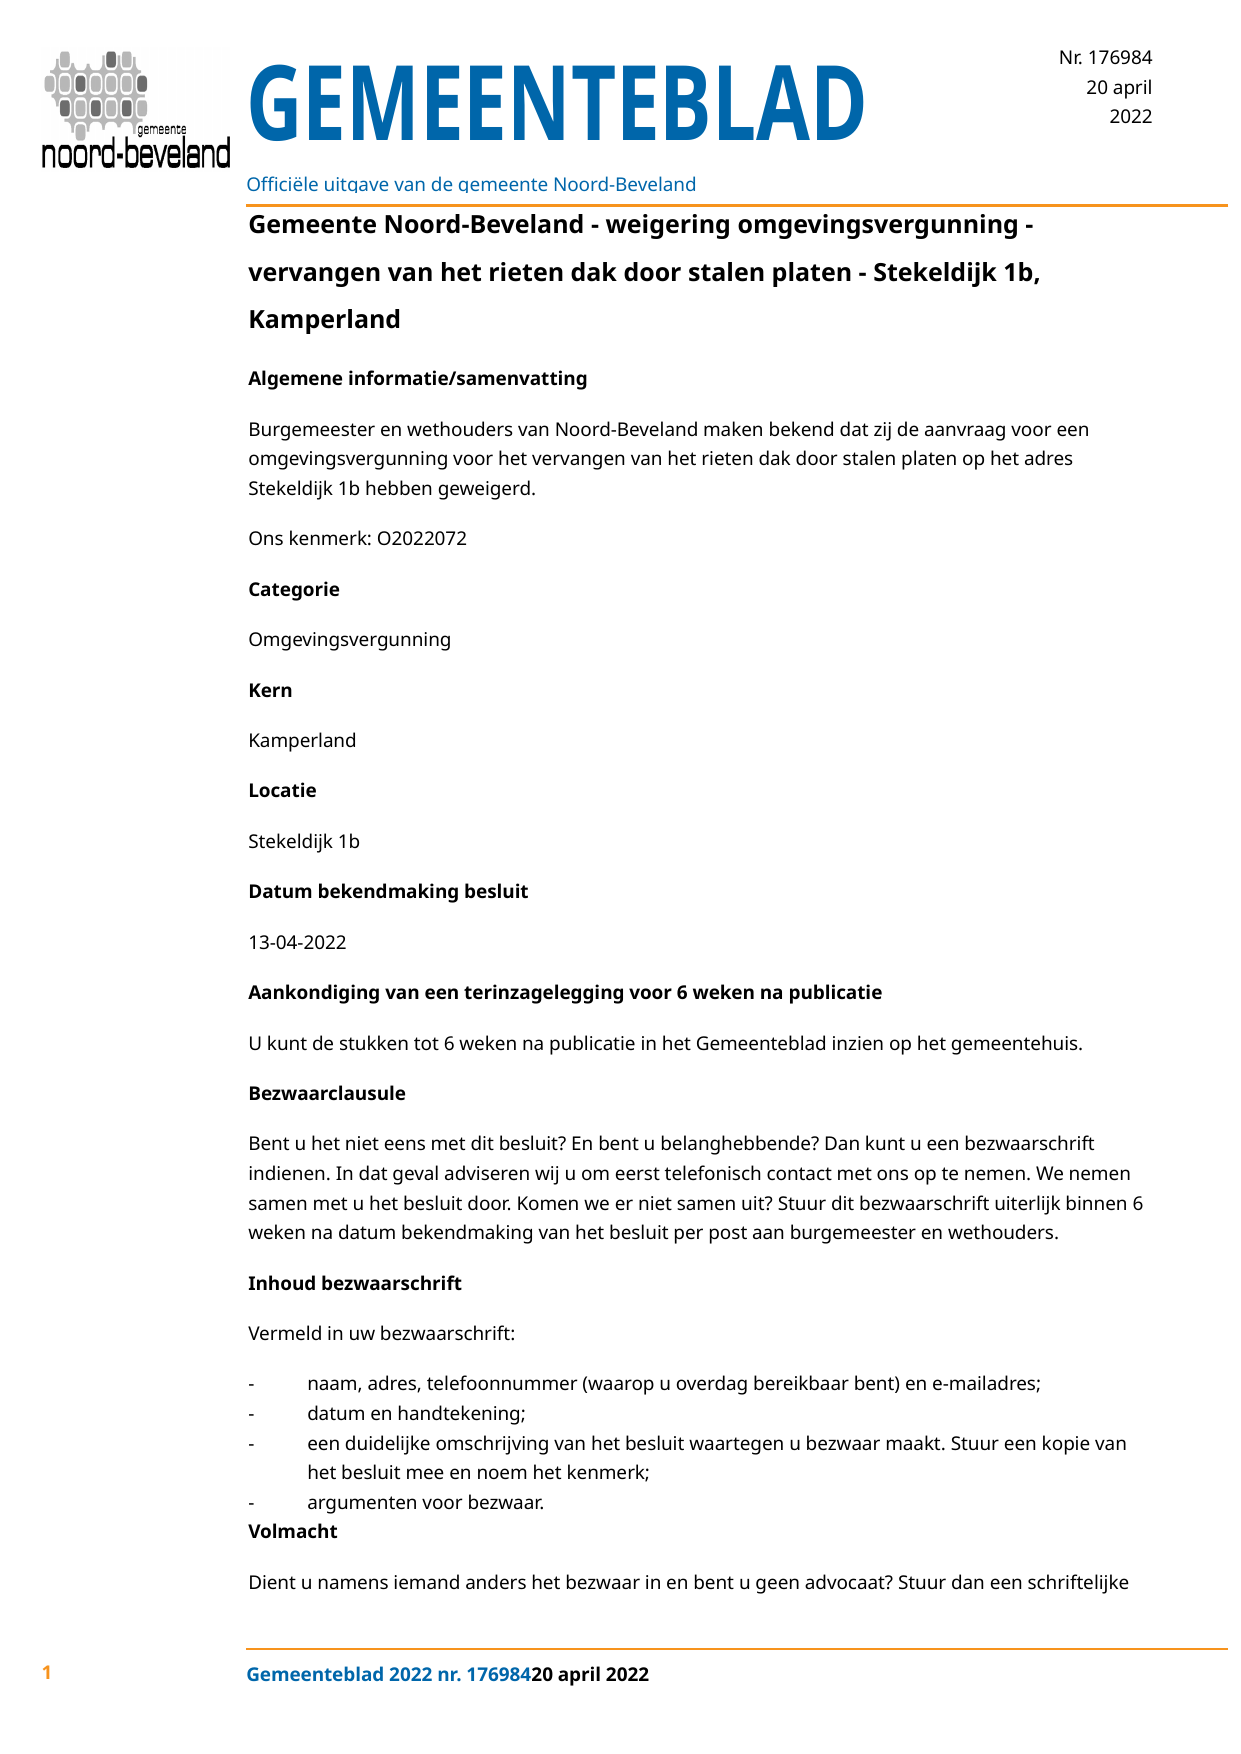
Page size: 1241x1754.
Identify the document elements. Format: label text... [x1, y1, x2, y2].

text Aankondiging van een terinzagelegging voor 6 weken na publicatie [248, 979, 1152, 1005]
text Bezwaarclausule [248, 1080, 1152, 1106]
text Locatie [248, 778, 1152, 803]
text Stekeldijk 1b [248, 828, 1152, 854]
text 13-04-2022 [248, 929, 1152, 954]
text Volmacht [248, 1518, 1152, 1544]
text Dient u namens iemand anders het bezwaar in en bent u geen advocaat? Stuur dan een schriftelijke [248, 1569, 1152, 1594]
text Gemeente Noord-Beveland - weigering omgevingsvergunning - vervangen van het rieten dak door stalen platen - Stekeldijk 1b, Kamperland [248, 207, 1152, 336]
list een duidelijke omschrijving van het besluit waartegen u bezwaar maakt. Stuur een kopie van het besluit mee en noem het kenmerk; [248, 1430, 1152, 1485]
text Categorie [248, 576, 1152, 602]
text Vermeld in uw bezwaarschrift: [248, 1320, 1152, 1346]
text Ons kenmerk: O2022072 [248, 526, 1152, 551]
list naam, adres, telefoonnummer (waarop u overdag bereikbaar bent) en e-mailadres; [248, 1371, 1152, 1396]
text Omgevingsvergunning [248, 626, 1152, 652]
text Inhoud bezwaarschrift [248, 1270, 1152, 1295]
text Datum bekendmaking besluit [248, 878, 1152, 904]
picture [41, 47, 231, 172]
text Bent u het niet eens met dit besluit? En bent u belanghebbende? Dan kunt u een bezwaarschrift indienen. In dat geval adviseren wij u om eerst telefonisch contact met ons op te nemen. We nemen samen met u het besluit door. Komen we er niet samen uit? Stuur dit bezwaarschrift uiterlijk binnen 6 weken na datum bekendmaking van het besluit per post aan burgemeester en wethouders. [248, 1131, 1152, 1245]
list argumenten voor bezwaar. [248, 1489, 1152, 1514]
text Kern [248, 677, 1152, 702]
list datum en handtekening; [248, 1400, 1152, 1426]
text U kunt de stukken tot 6 weken na publicatie in het Gemeenteblad inzien op het gemeentehuis. [248, 1030, 1152, 1055]
text Kamperland [248, 727, 1152, 753]
text Burgemeester en wethouders van Noord-Beveland maken bekend dat zij de aanvraag voor een omgevingsvergunning voor het vervangen van het rieten dak door stalen platen op het adres Stekeldijk 1b hebben geweigerd. [248, 416, 1152, 501]
text Algemene informatie/samenvatting [248, 366, 1152, 391]
